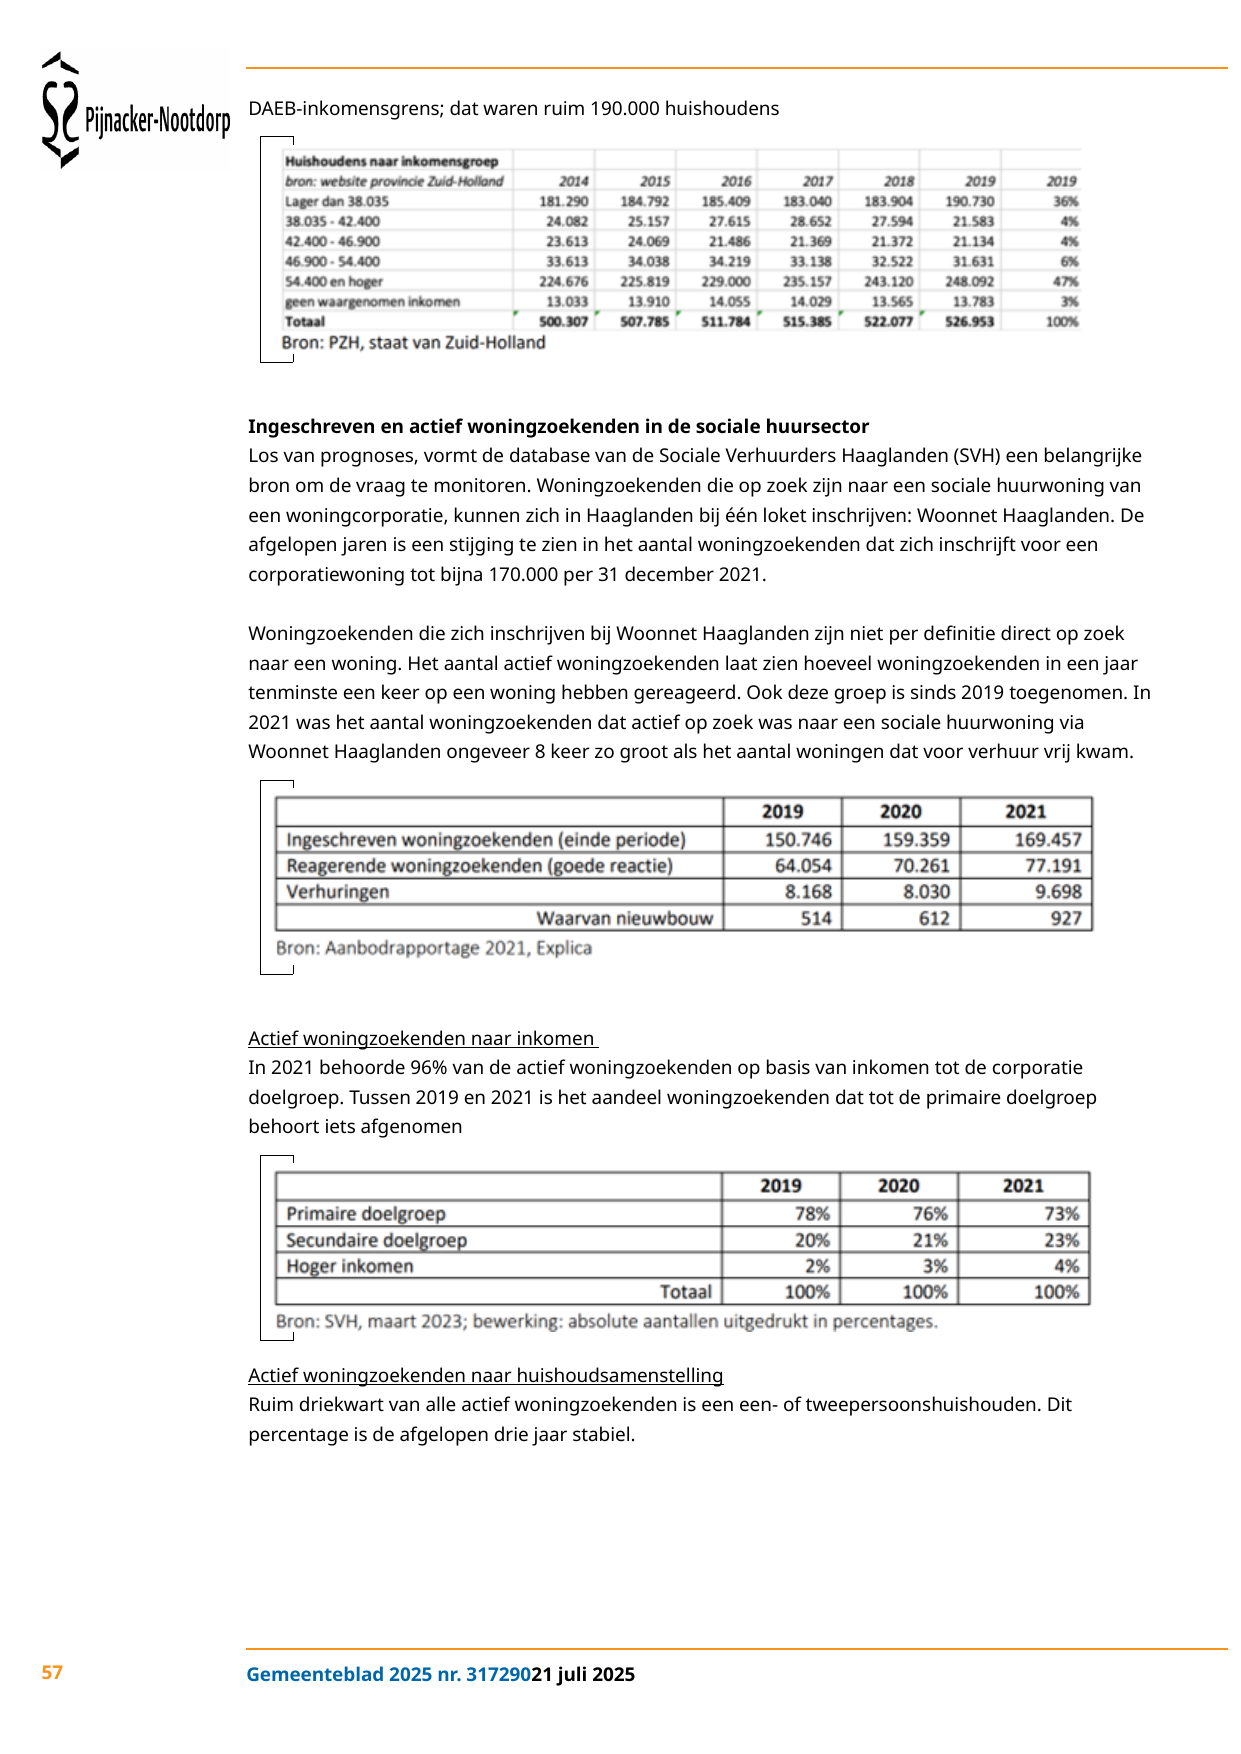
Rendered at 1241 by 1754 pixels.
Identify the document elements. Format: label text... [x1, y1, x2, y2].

text In 2021 behoorde 96% van de actief woningzoekenden op basis van inkomen tot de corporatie doelgroep. Tussen 2019 en 2021 is het aandeel woningzoekenden dat tot de primaire doelgroep behoort iets afgenomen [248, 1054, 1152, 1139]
picture [41, 47, 231, 172]
text Actief woningzoekenden naar huishoudsamenstelling [248, 1362, 1152, 1388]
text DAEB-inkomensgrens; dat waren ruim 190.000 huishoudens [248, 95, 1152, 121]
text Ruim driekwart van alle actief woningzoekenden is een een- of tweepersoonshuishouden. Dit percentage is de afgelopen drie jaar stabiel. [248, 1391, 1152, 1447]
picture [268, 145, 1096, 354]
picture [268, 788, 1096, 965]
text Los van prognoses, vormt de database van de Sociale Verhuurders Haaglanden (SVH) een belangrijke bron om de vraag te monitoren. Woningzoekenden die op zoek zijn naar een sociale huurwoning van een woningcorporatie, kunnen zich in Haaglanden bij één loket inschrijven: Woonnet Haaglanden. De afgelopen jaren is een stijging te zien in het aantal woningzoekenden dat zich inschrijft voor een corporatiewoning tot bijna 170.000 per 31 december 2021. [248, 443, 1152, 587]
text Woningzoekenden die zich inschrijven bij Woonnet Haaglanden zijn niet per definitie direct op zoek naar een woning. Het aantal actief woningzoekenden laat zien hoeveel woningzoekenden in een jaar tenminste een keer op een woning hebben gereageerd. Ook deze groep is sinds 2019 toegenomen. In 2021 was het aantal woningzoekenden dat actief op zoek was naar een sociale huurwoning via Woonnet Haaglanden ongeveer 8 keer zo groot als het aantal woningen dat voor verhuur vrij kwam. [248, 620, 1152, 764]
text Ingeschreven en actief woningzoekenden in de sociale huursector [248, 413, 1152, 439]
picture [268, 1163, 1096, 1332]
text Actief woningzoekenden naar inkomen [248, 1025, 1152, 1050]
